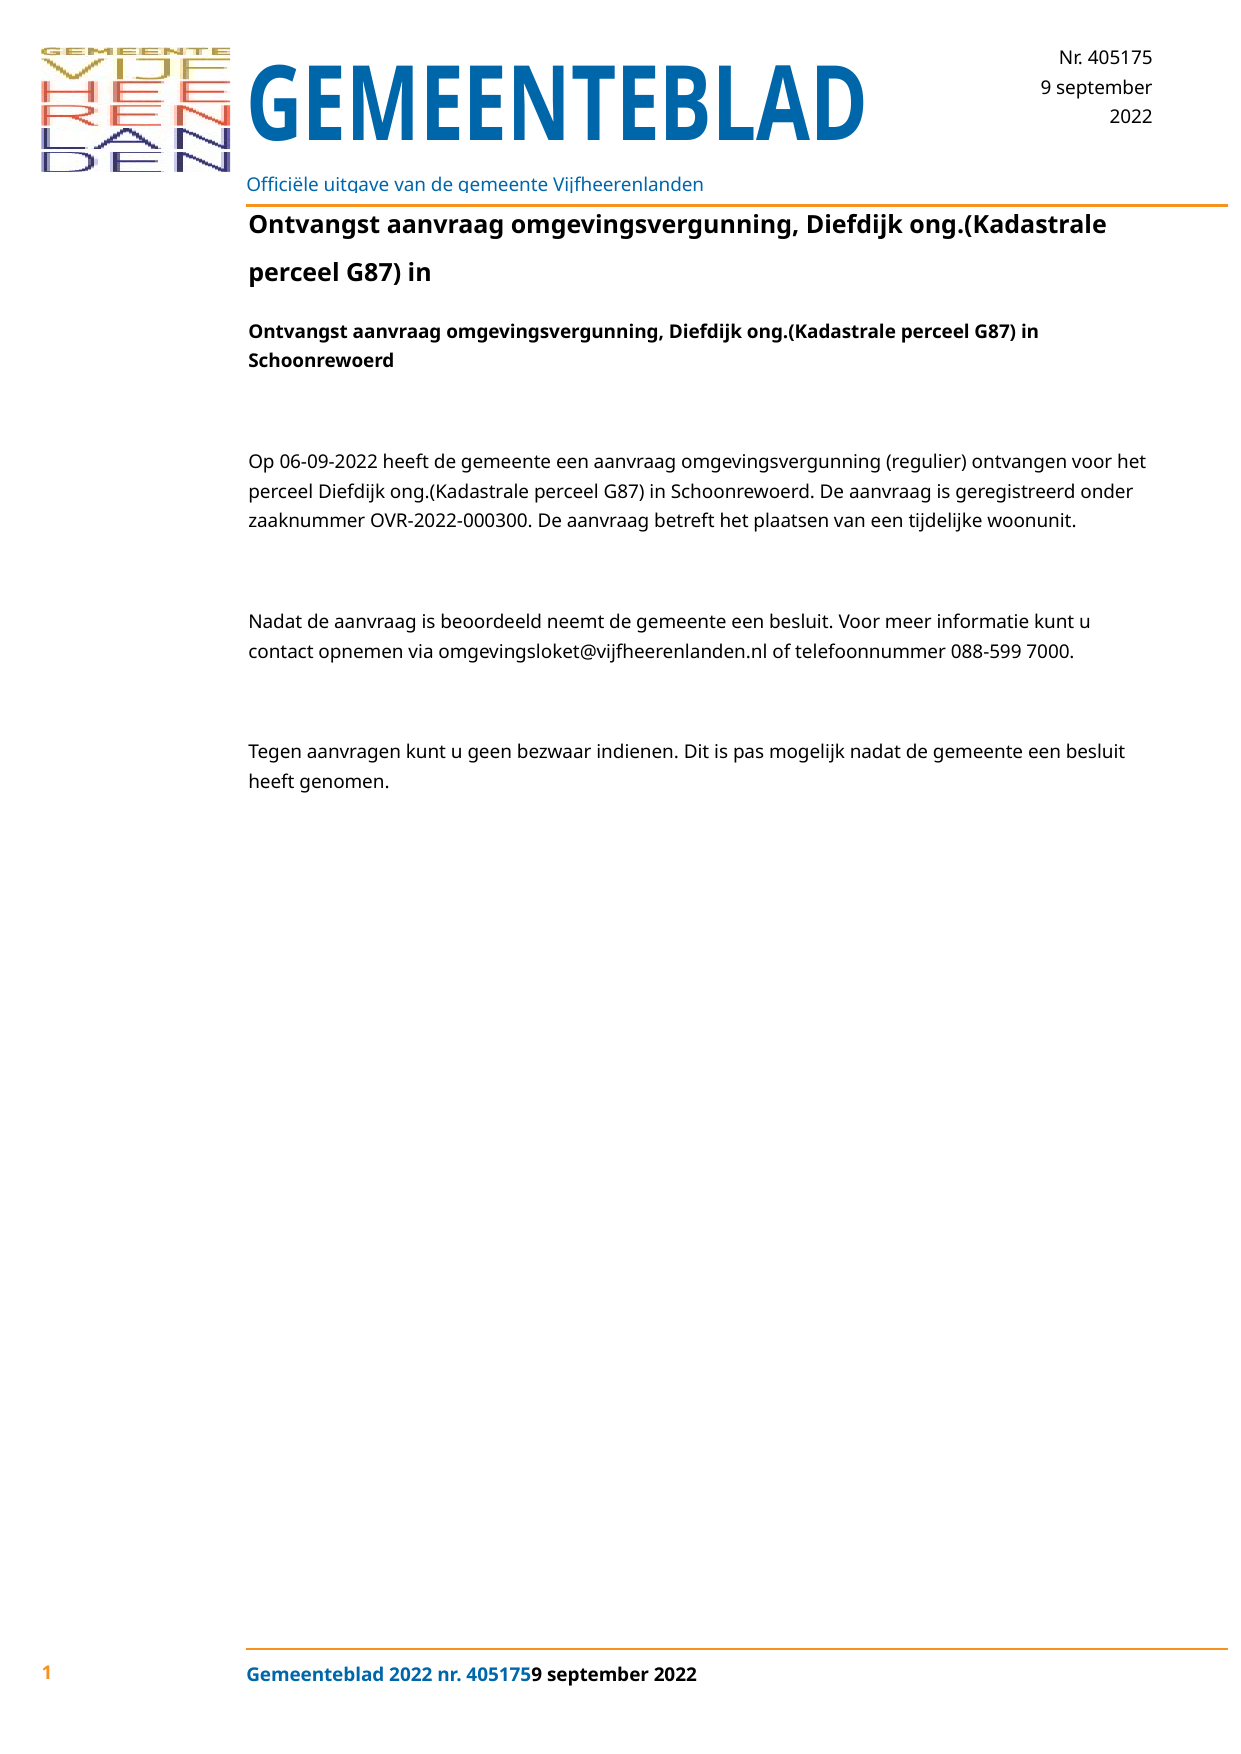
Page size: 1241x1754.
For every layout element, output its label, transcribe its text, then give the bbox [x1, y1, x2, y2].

text Ontvangst aanvraag omgevingsvergunning, Diefdijk ong.(Kadastrale perceel G87) in Schoonrewoerd [248, 318, 1152, 373]
text Tegen aanvragen kunt u geen bezwaar indienen. Dit is pas mogelijk nadat de gemeente een besluit heeft genomen. [248, 739, 1152, 794]
text Op 06-09-2022 heeft de gemeente een aanvraag omgevingsvergunning (regulier) ontvangen voor het perceel Diefdijk ong.(Kadastrale perceel G87) in Schoonrewoerd. De aanvraag is geregistreerd onder zaaknummer OVR-2022-000300. De aanvraag betreft het plaatsen van een tijdelijke woonunit. [248, 448, 1152, 533]
text Nadat de aanvraag is beoordeeld neemt de gemeente een besluit. Voor meer informatie kunt u contact opnemen via omgevingsloket@vijfheerenlanden.nl of telefoonnummer 088-599 7000. [248, 608, 1152, 664]
text Ontvangst aanvraag omgevingsvergunning, Diefdijk ong.(Kadastrale perceel G87) in [248, 207, 1152, 288]
picture [41, 47, 231, 172]
